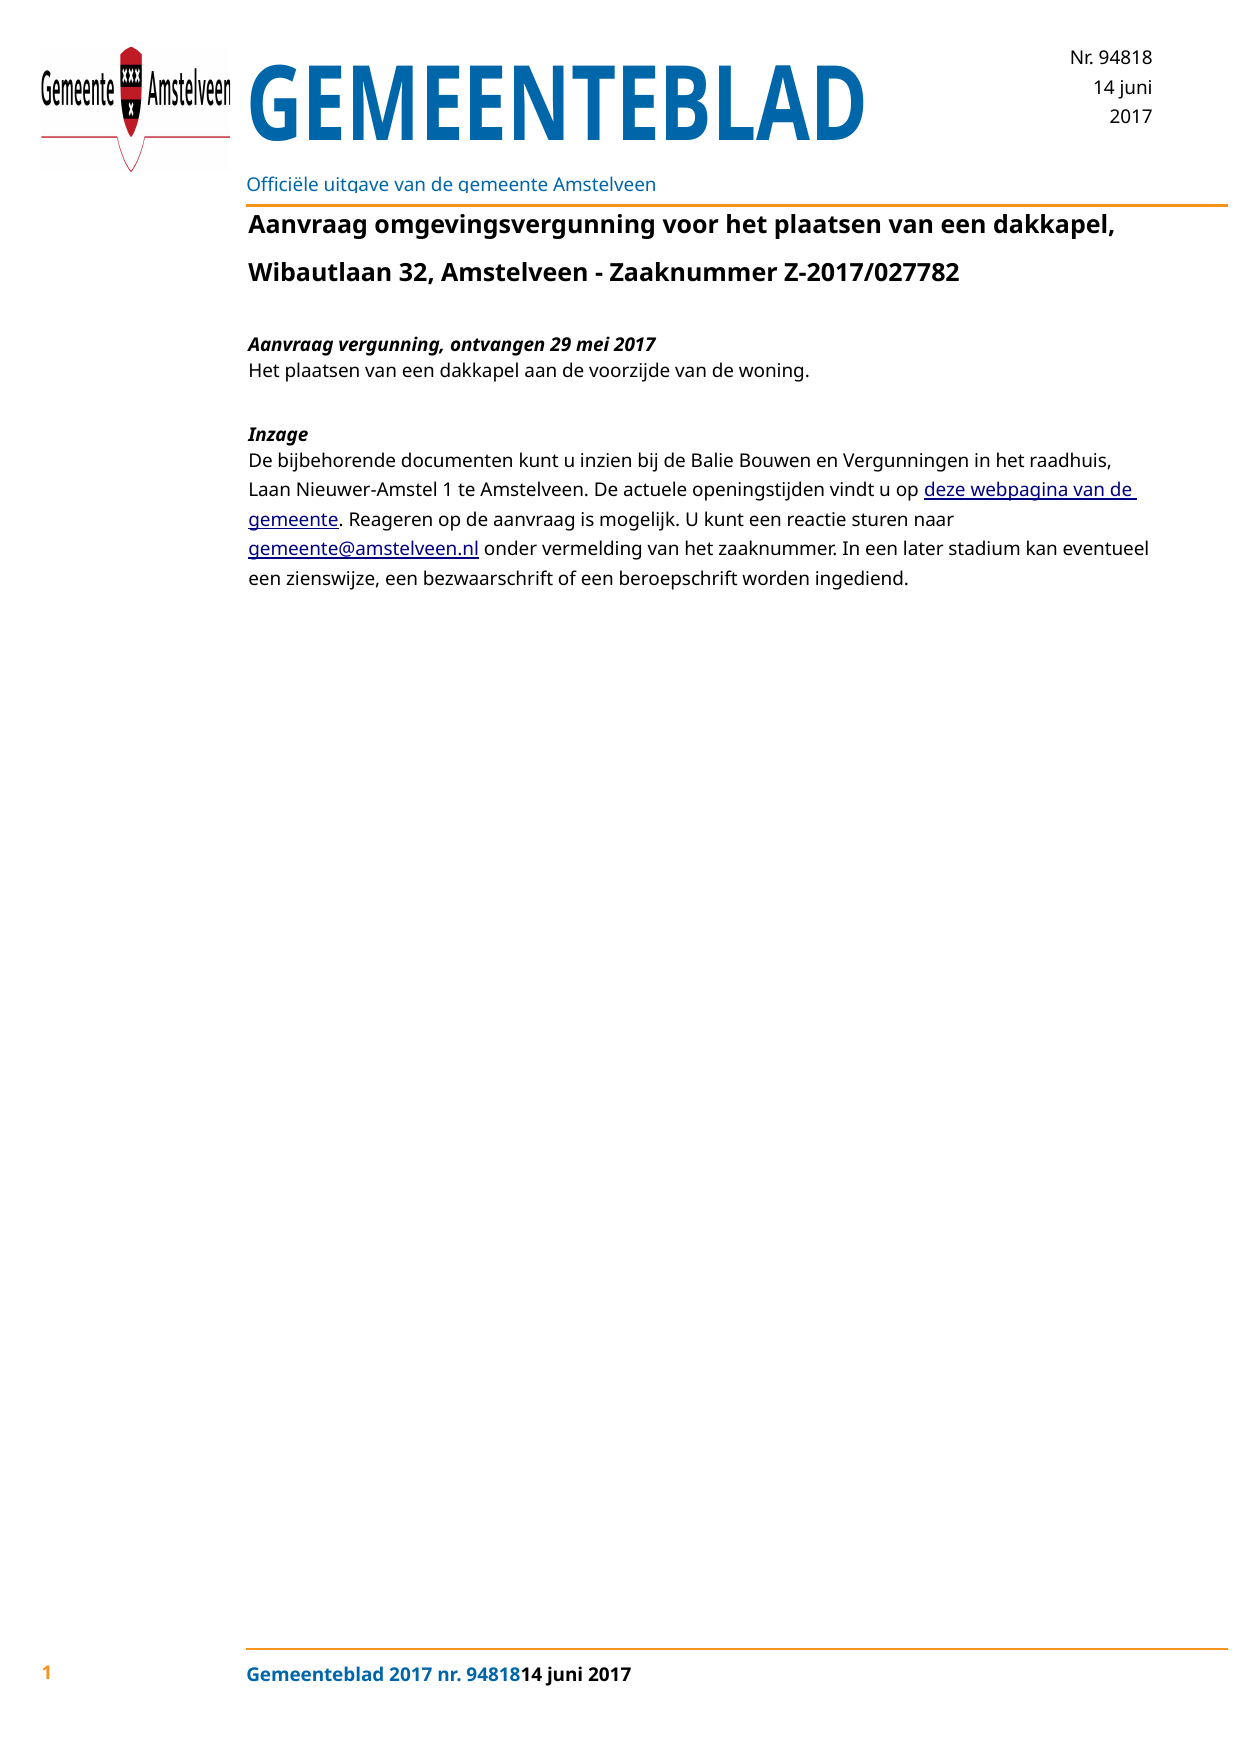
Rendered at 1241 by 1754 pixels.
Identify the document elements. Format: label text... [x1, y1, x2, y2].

text Aanvraag omgevingsvergunning voor het plaatsen van een dakkapel, Wibautlaan 32, Amstelveen - Zaaknummer Z-2017/027782 [248, 207, 1152, 288]
text De bijbehorende documenten kunt u inzien bij de Balie Bouwen en Vergunningen in het raadhuis, Laan Nieuwer-Amstel 1 te Amstelveen. De actuele openingstijden vindt u op deze webpagina van de gemeente. Reageren op de aanvraag is mogelijk. U kunt een reactie sturen naar gemeente@amstelveen.nl onder vermelding van het zaaknummer. In een later stadium kan eventueel een zienswijze, een bezwaarschrift of een beroepschrift worden ingediend. [248, 447, 1152, 591]
text Inzage [248, 421, 1152, 447]
picture [41, 47, 231, 172]
text Aanvraag vergunning, ontvangen 29 mei 2017 [248, 331, 1152, 357]
text Het plaatsen van een dakkapel aan de voorzijde van de woning. [248, 357, 1152, 383]
